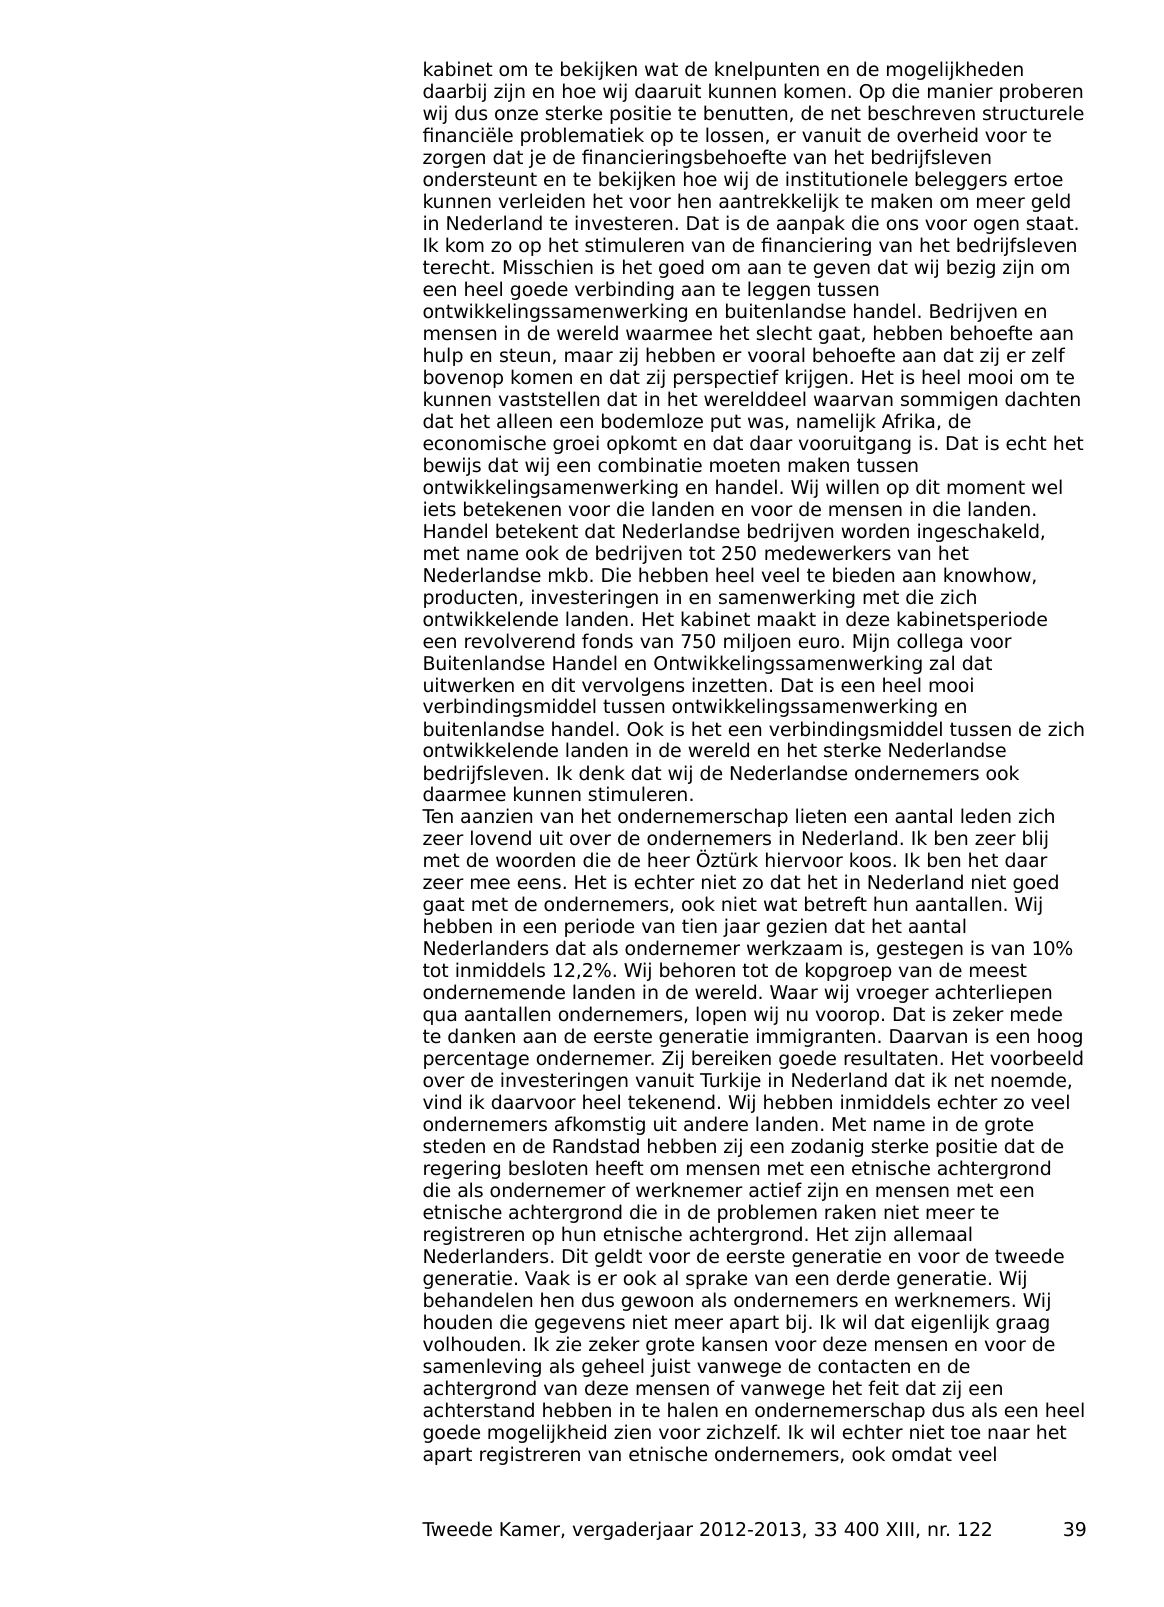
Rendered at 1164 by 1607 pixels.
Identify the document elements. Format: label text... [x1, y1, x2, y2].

text Ten aanzien van het ondernemerschap lieten een aantal leden zich zeer lovend uit over de ondernemers in Nederland. Ik ben zeer blij met de woorden die de heer Öztürk hiervoor koos. Ik ben het daar zeer mee eens. Het is echter niet zo dat het in Nederland niet goed gaat met de ondernemers, ook niet wat betreft hun aantallen. Wij hebben in een periode van tien jaar gezien dat het aantal Nederlanders dat als ondernemer werkzaam is, gestegen is van 10% tot inmiddels 12,2%. Wij behoren tot de kopgroep van de meest ondernemende landen in de wereld. Waar wij vroeger achterliepen qua aantallen ondernemers, lopen wij nu voorop. Dat is zeker mede te danken aan de eerste generatie immigranten. Daarvan is een hoog percentage ondernemer. Zij bereiken goede resultaten. Het voorbeeld over de investeringen vanuit Turkije in Nederland dat ik net noemde, vind ik daarvoor heel tekenend. Wij hebben inmiddels echter zo veel ondernemers afkomstig uit andere landen. Met name in de grote steden en de Randstad hebben zij een zodanig sterke positie dat de regering besloten heeft om mensen met een etnische achtergrond die als ondernemer of werknemer actief zijn en mensen met een etnische achtergrond die in de problemen raken niet meer te registreren op hun etnische achtergrond. Het zijn allemaal Nederlanders. Dit geldt voor de eerste generatie en voor de tweede generatie. Vaak is er ook al sprake van een derde generatie. Wij behandelen hen dus gewoon als ondernemers en werknemers. Wij houden die gegevens niet meer apart bij. Ik wil dat eigenlijk graag volhouden. Ik zie zeker grote kansen voor deze mensen en voor de samenleving als geheel juist vanwege de contacten en de achtergrond van deze mensen of vanwege het feit dat zij een achterstand hebben in te halen en ondernemerschap dus als een heel goede mogelijkheid zien voor zichzelf. Ik wil echter niet toe naar het apart registreren van etnische ondernemers, ook omdat veel [422, 806, 1087, 1466]
text kabinet om te bekijken wat de knelpunten en de mogelijkheden daarbij zijn en hoe wij daaruit kunnen komen. Op die manier proberen wij dus onze sterke positie te benutten, de net beschreven structurele financiële problematiek op te lossen, er vanuit de overheid voor te zorgen dat je de financieringsbehoefte van het bedrijfsleven ondersteunt en te bekijken hoe wij de institutionele beleggers ertoe kunnen verleiden het voor hen aantrekkelijk te maken om meer geld in Nederland te investeren. Dat is de aanpak die ons voor ogen staat. [422, 59, 1087, 235]
text Ik kom zo op het stimuleren van de financiering van het bedrijfsleven terecht. Misschien is het goed om aan te geven dat wij bezig zijn om een heel goede verbinding aan te leggen tussen ontwikkelingssamenwerking en buitenlandse handel. Bedrijven en mensen in de wereld waarmee het slecht gaat, hebben behoefte aan hulp en steun, maar zij hebben er vooral behoefte aan dat zij er zelf bovenop komen en dat zij perspectief krijgen. Het is heel mooi om te kunnen vaststellen dat in het werelddeel waarvan sommigen dachten dat het alleen een bodemloze put was, namelijk Afrika, de economische groei opkomt en dat daar vooruitgang is. Dat is echt het bewijs dat wij een combinatie moeten maken tussen ontwikkelingsamenwerking en handel. Wij willen op dit moment wel iets betekenen voor die landen en voor de mensen in die landen. Handel betekent dat Nederlandse bedrijven worden ingeschakeld, met name ook de bedrijven tot 250 medewerkers van het Nederlandse mkb. Die hebben heel veel te bieden aan knowhow, producten, investeringen in en samenwerking met die zich ontwikkelende landen. Het kabinet maakt in deze kabinetsperiode een revolverend fonds van 750 miljoen euro. Mijn collega voor Buitenlandse Handel en Ontwikkelingssamenwerking zal dat uitwerken en dit vervolgens inzetten. Dat is een heel mooi verbindingsmiddel tussen ontwikkelingssamenwerking en buitenlandse handel. Ook is het een verbindingsmiddel tussen de zich ontwikkelende landen in de wereld en het sterke Nederlandse bedrijfsleven. Ik denk dat wij de Nederlandse ondernemers ook daarmee kunnen stimuleren. [422, 235, 1087, 806]
